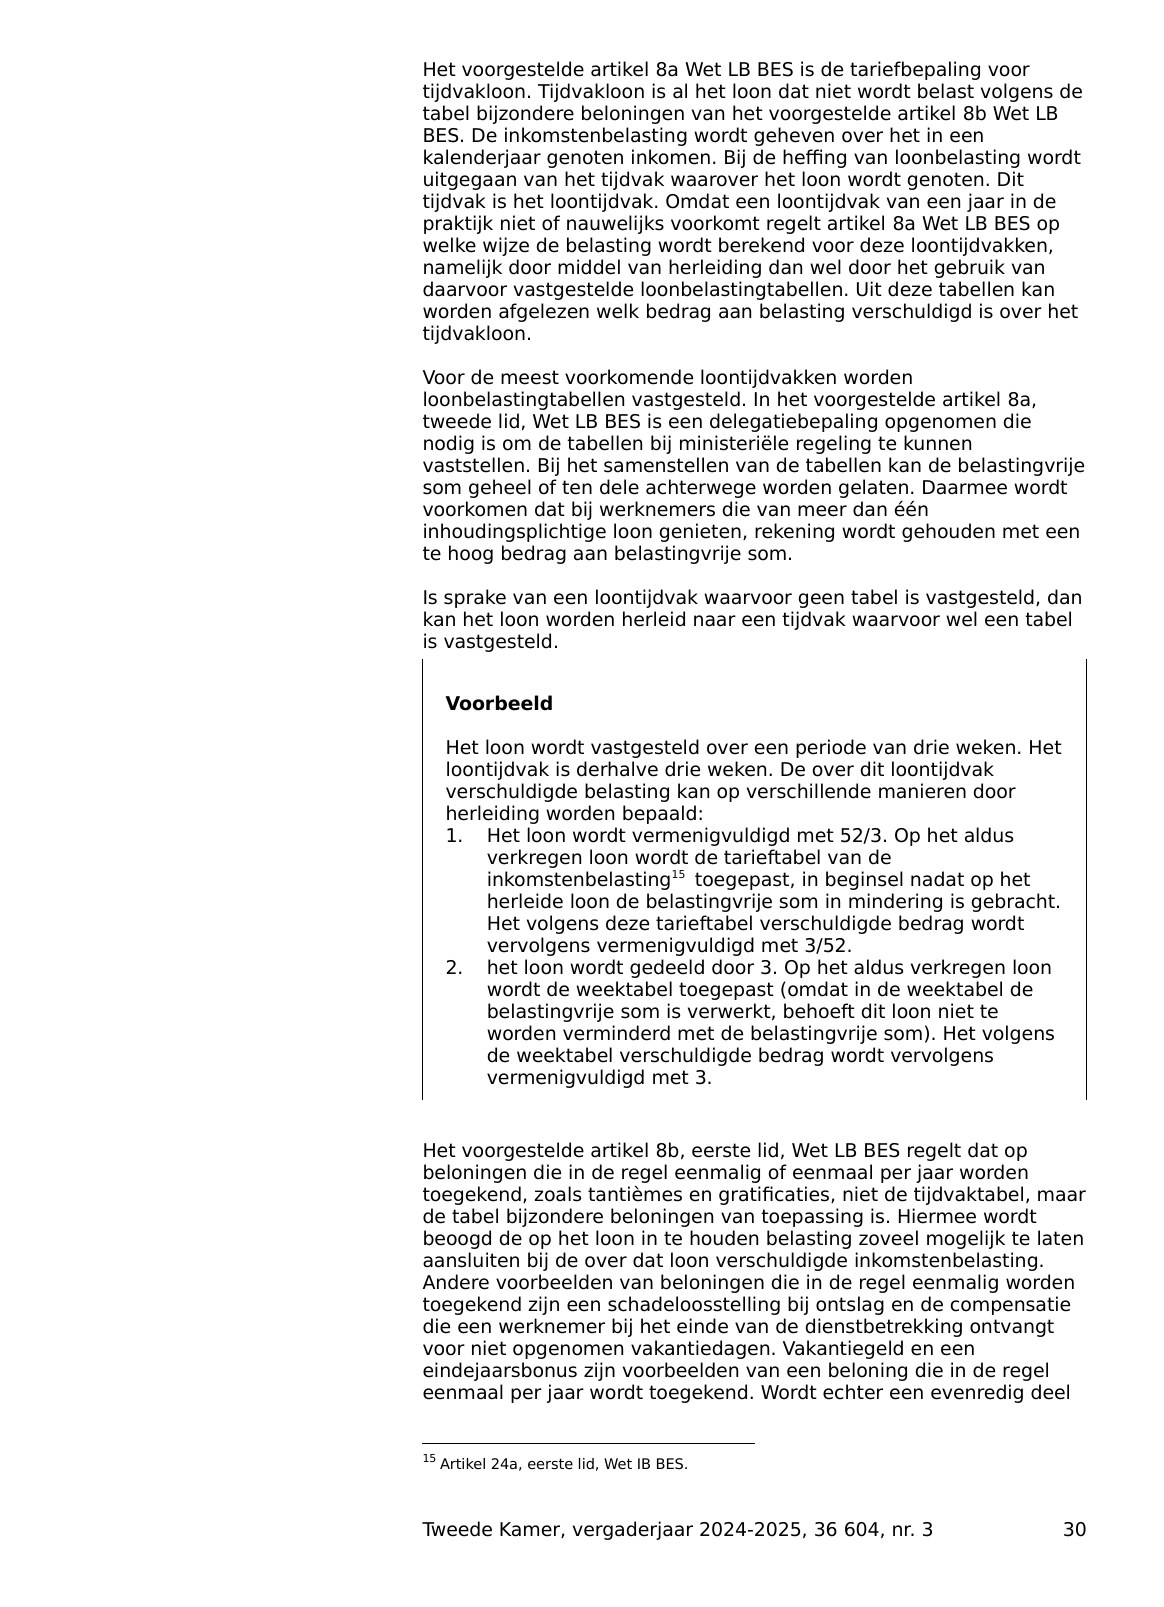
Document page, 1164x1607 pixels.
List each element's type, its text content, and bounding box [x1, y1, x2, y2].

text Het voorgestelde artikel 8b, eerste lid, Wet LB BES regelt dat op beloningen die in de regel eenmalig of eenmaal per jaar worden toegekend, zoals tantièmes en gratificaties, niet de tijdvaktabel, maar de tabel bijzondere beloningen van toepassing is. Hiermee wordt beoogd de op het loon in te houden belasting zoveel mogelijk te laten aansluiten bij de over dat loon verschuldigde inkomstenbelasting. Andere voorbeelden van beloningen die in de regel eenmalig worden toegekend zijn een schadeloosstelling bij ontslag en de compensatie die een werknemer bij het einde van de dienstbetrekking ontvangt voor niet opgenomen vakantiedagen. Vakantiegeld en een eindejaarsbonus zijn voorbeelden van een beloning die in de regel eenmaal per jaar wordt toegekend. Wordt echter een evenredig deel [422, 1140, 1087, 1404]
text Voor de meest voorkomende loontijdvakken worden loonbelastingtabellen vastgesteld. In het voorgestelde artikel 8a, tweede lid, Wet LB BES is een delegatiebepaling opgenomen die nodig is om de tabellen bij ministeriële regeling te kunnen vaststellen. Bij het samenstellen van de tabellen kan de belastingvrije som geheel of ten dele achterwege worden gelaten. Daarmee wordt voorkomen dat bij werknemers die van meer dan één inhoudingsplichtige loon genieten, rekening wordt gehouden met een te hoog bedrag aan belastingvrije som. [422, 367, 1087, 565]
text Is sprake van een loontijdvak waarvoor geen tabel is vastgesteld, dan kan het loon worden herleid naar een tijdvak waarvoor wel een tabel is vastgesteld. [422, 587, 1087, 653]
table_header Voorbeeld Het loon wordt vastgesteld over een periode van drie weken. Het loontijdvak is derhalve drie weken. De over dit loontijdvak verschuldigde belasting kan op verschillende manieren door herleiding worden bepaald: 1. Het loon wordt vermenigvuldigd met 52/3. Op het aldus verkregen loon wordt de tarieftabel van de inkomstenbelasting toegepast, in beginsel nadat op het herleide loon de belastingvrije som in mindering is gebracht. Het volgens deze tarieftabel verschuldigde bedrag wordt vervolgens vermenigvuldigd met 3/52. 2. het loon wordt gedeeld door 3. Op het aldus verkregen loon wordt de weektabel toegepast (omdat in de weektabel de belastingvrije som is verwerkt, behoeft dit loon niet te worden verminderd met de belastingvrije som). Het volgens de weektabel verschuldigde bedrag wordt vervolgens vermenigvuldigd met 3. [423, 659, 1086, 1100]
text Het voorgestelde artikel 8a Wet LB BES is de tariefbepaling voor tijdvakloon. Tijdvakloon is al het loon dat niet wordt belast volgens de tabel bijzondere beloningen van het voorgestelde artikel 8b Wet LB BES. De inkomstenbelasting wordt geheven over het in een kalenderjaar genoten inkomen. Bij de heffing van loonbelasting wordt uitgegaan van het tijdvak waarover het loon wordt genoten. Dit tijdvak is het loontijdvak. Omdat een loontijdvak van een jaar in de praktijk niet of nauwelijks voorkomt regelt artikel 8a Wet LB BES op welke wijze de belasting wordt berekend voor deze loontijdvakken, namelijk door middel van herleiding dan wel door het gebruik van daarvoor vastgestelde loonbelastingtabellen. Uit deze tabellen kan worden afgelezen welk bedrag aan belasting verschuldigd is over het tijdvakloon. [422, 59, 1087, 345]
